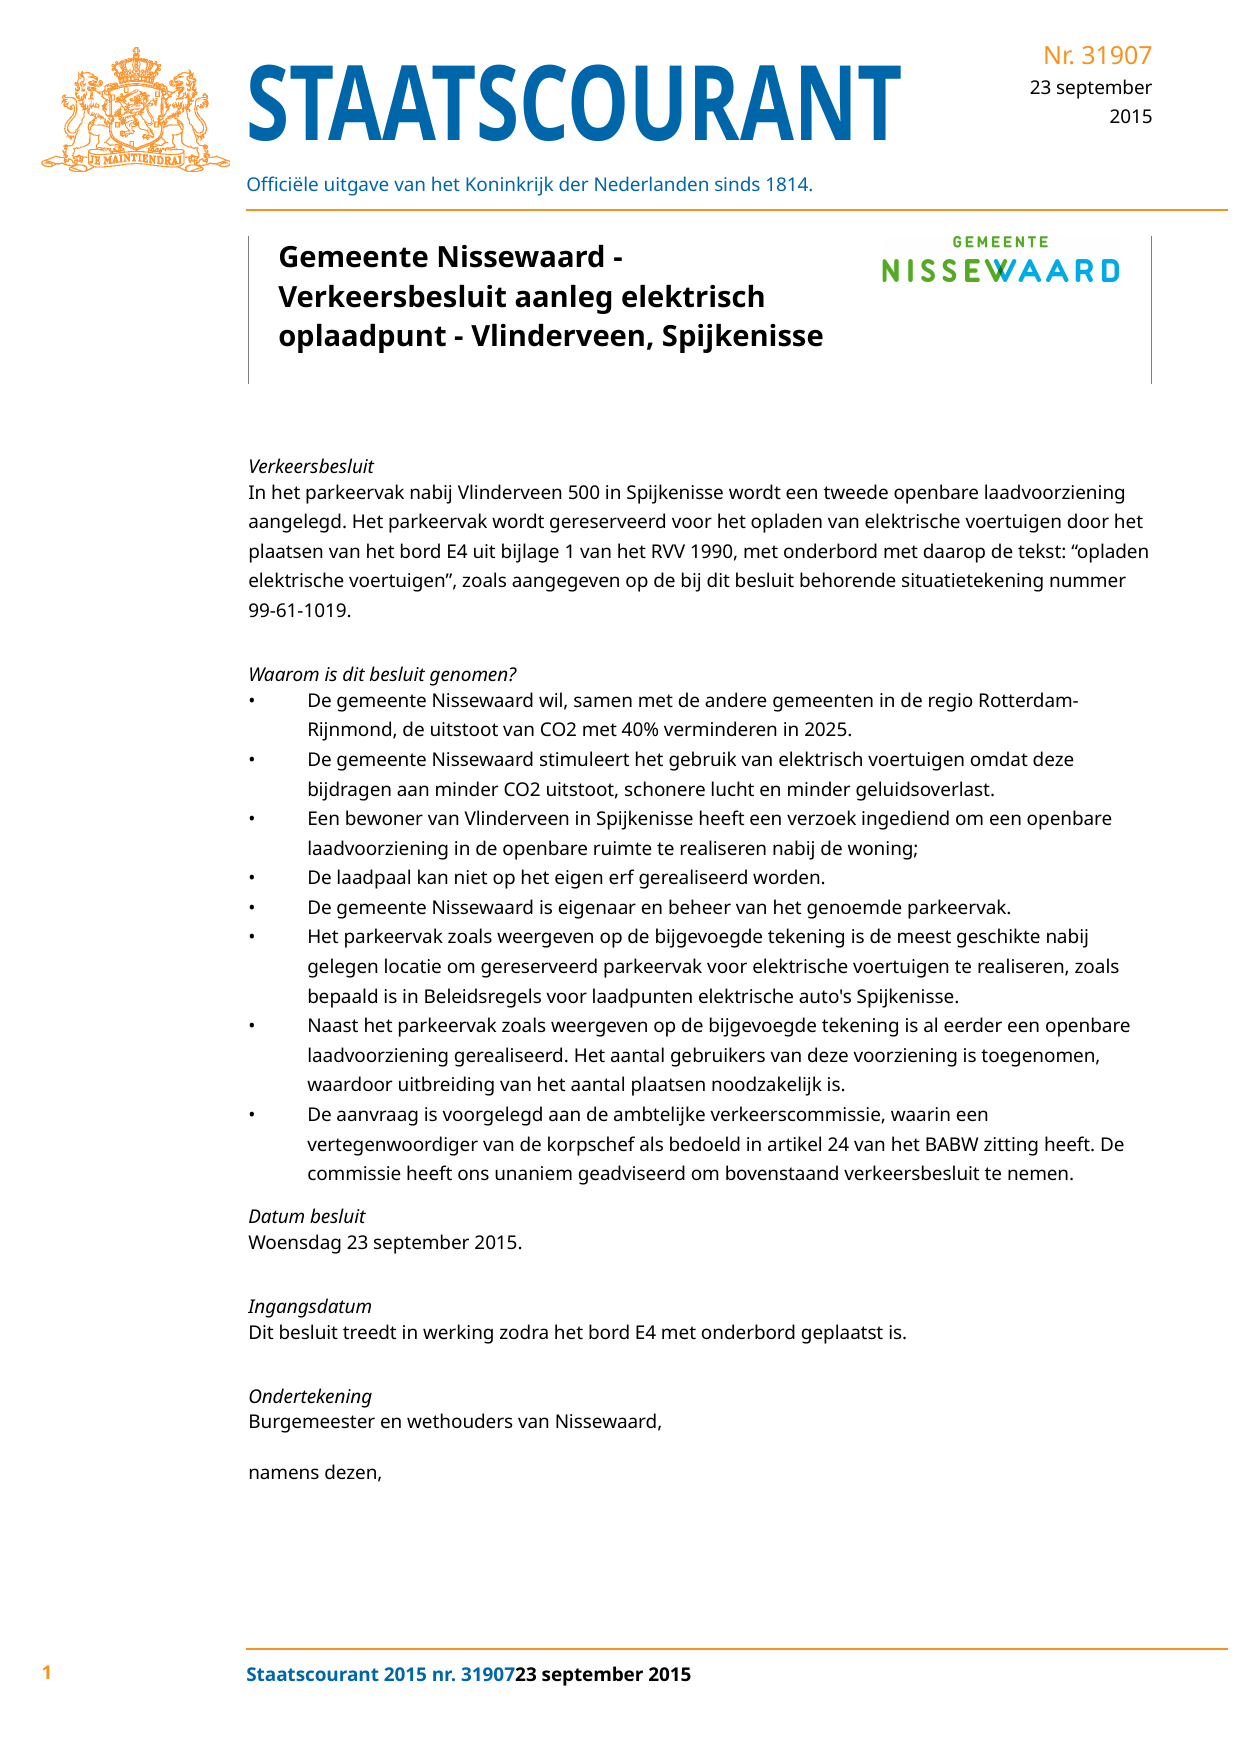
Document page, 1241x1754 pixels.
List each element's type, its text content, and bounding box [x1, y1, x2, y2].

picture [1051, 277, 1064, 282]
picture [1023, 277, 1036, 282]
list De gemeente Nissewaard stimuleert het gebruik van elektrisch voertuigen omdat deze bijdragen aan minder CO2 uitstoot, schonere lucht en minder geluidsoverlast. [248, 746, 1152, 801]
list De laadpaal kan niet op het eigen erf gerealiseerd worden. [248, 864, 1152, 890]
text namens dezen, [248, 1459, 1152, 1485]
table_header [850, 236, 1151, 384]
list De gemeente Nissewaard is eigenaar en beheer van het genoemde parkeervak. [248, 894, 1152, 920]
text Woensdag 23 september 2015. [248, 1229, 1152, 1255]
picture [1081, 275, 1088, 282]
table_header Gemeente Nissewaard - Verkeersbesluit aanleg elektrisch oplaadpunt - Vlinderveen, Spijkenisse [249, 236, 850, 384]
text Dit besluit treedt in werking zodra het bord E4 met onderbord geplaatst is. [248, 1319, 1152, 1344]
list Het parkeervak zoals weergeven op de bijgevoegde tekening is de meest geschikte nabij gelegen locatie om gereserveerd parkeervak voor elektrische voertuigen te realiseren, zoals bepaald is in Beleidsregels voor laadpunten elektrische auto's Spijkenisse. [248, 924, 1152, 1008]
text Waarom is dit besluit genomen? [248, 661, 1152, 687]
list Een bewoner van Vlinderveen in Spijkenisse heeft een verzoek ingediend om een openbare laadvoorziening in de openbare ruimte te realiseren nabij de woning; [248, 805, 1152, 861]
text Ingangsdatum [248, 1293, 1152, 1319]
text Burgemeester en wethouders van Nissewaard, [248, 1408, 1152, 1434]
picture [1107, 264, 1114, 277]
text Verkeersbesluit [248, 453, 1152, 479]
list De aanvraag is voorgelegd aan de ambtelijke verkeerscommissie, waarin een vertegenwoordiger van de korpschef als bedoeld in artikel 24 van het BABW zitting heeft. De commissie heeft ons unaniem geadviseerd om bovenstaand verkeersbesluit te nemen. [248, 1101, 1152, 1186]
text Ondertekening [248, 1383, 1152, 1408]
text In het parkeervak nabij Vlinderveen 500 in Spijkenisse wordt een tweede openbare laadvoorziening aangelegd. Het parkeervak wordt gereserveerd voor het opladen van elektrische voertuigen door het plaatsen van het bord E4 uit bijlage 1 van het RVV 1990, met onderbord met daarop de tekst: “opladen elektrische voertuigen”, zoals aangegeven op de bij dit besluit behorende situatietekening nummer 99-61-1019. [248, 479, 1152, 623]
picture [41, 47, 231, 172]
list Naast het parkeervak zoals weergeven op de bijgevoegde tekening is al eerder een openbare laadvoorziening gerealiseerd. Het aantal gebruikers van deze voorziening is toegenomen, waardoor uitbreiding van het aantal plaatsen noodzakelijk is. [248, 1012, 1152, 1097]
picture [882, 236, 1119, 282]
text Datum besluit [248, 1203, 1152, 1229]
list De gemeente Nissewaard wil, samen met de andere gemeenten in de regio Rotterdam-Rijnmond, de uitstoot van CO2 met 40% verminderen in 2025. [248, 687, 1152, 742]
